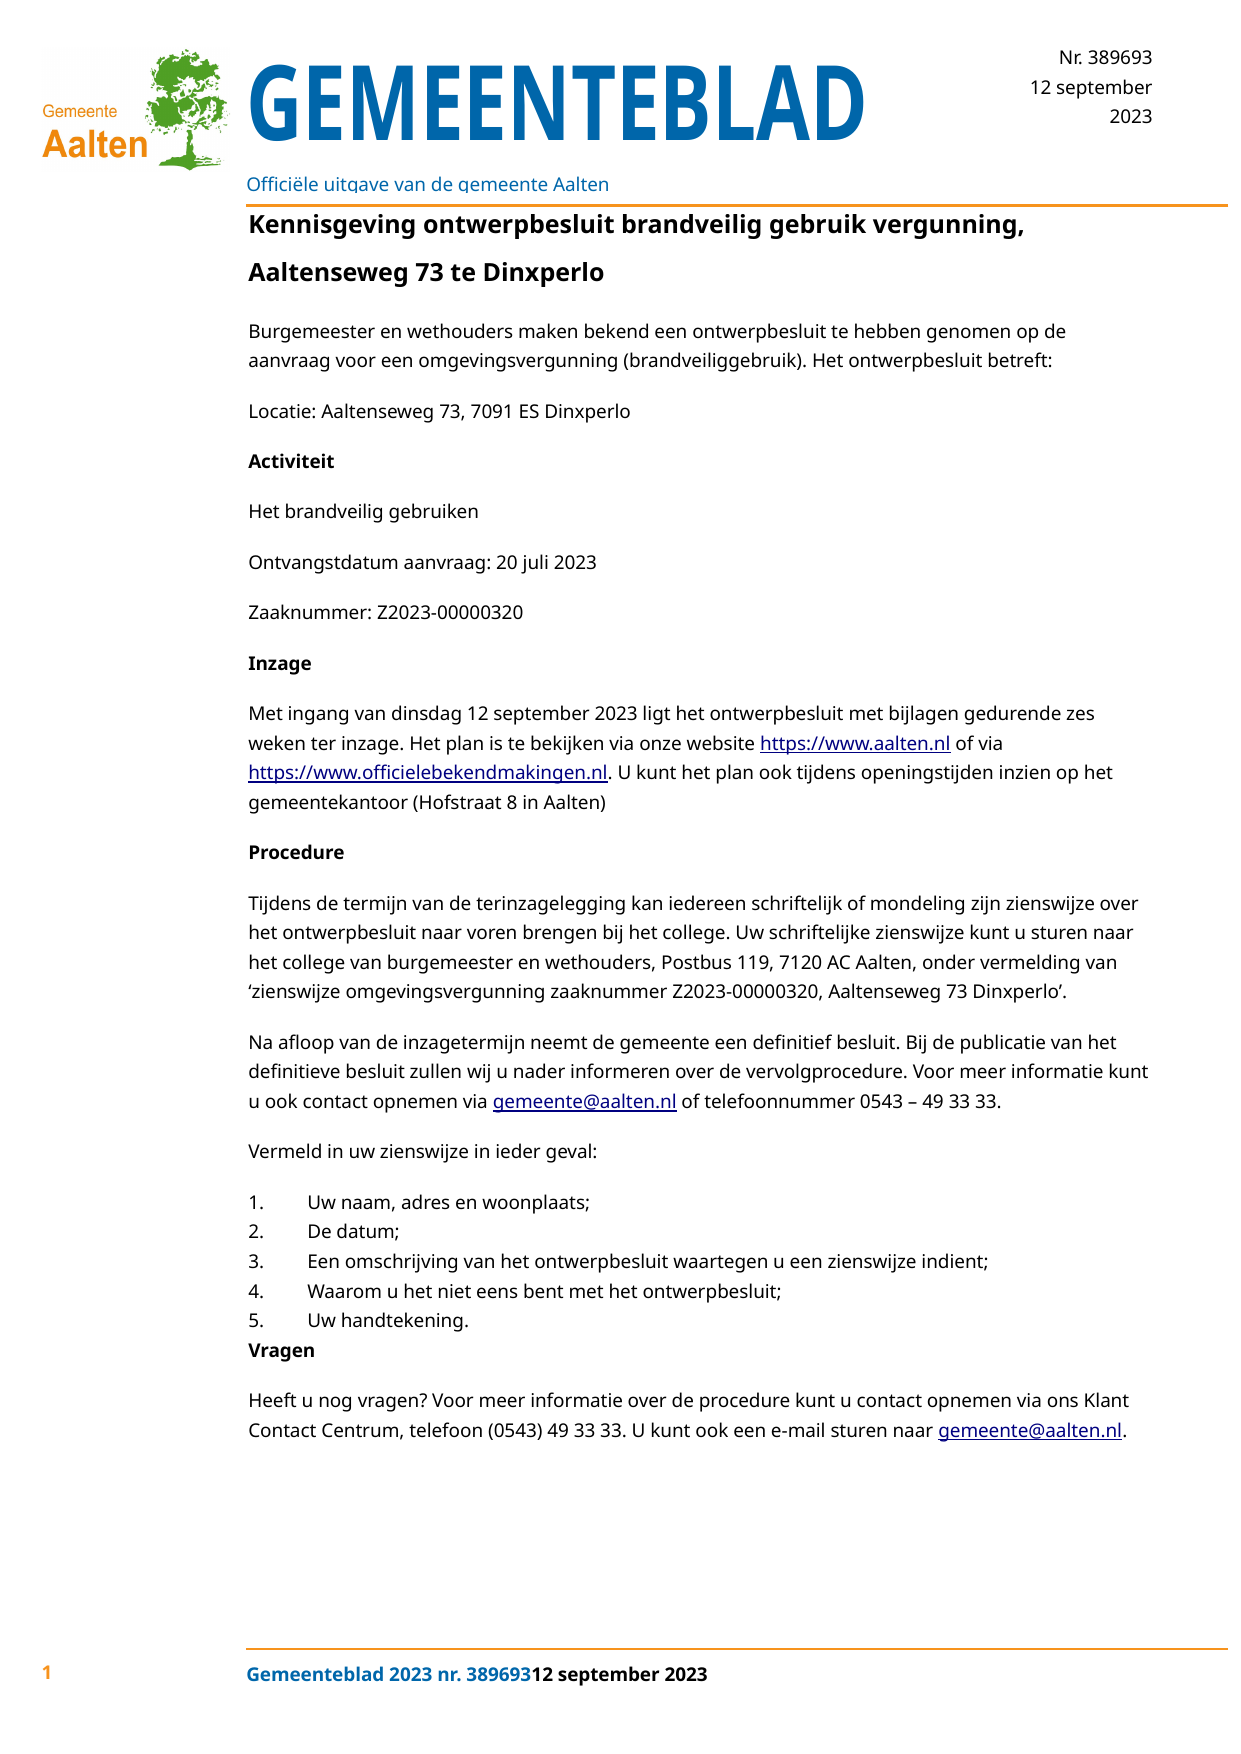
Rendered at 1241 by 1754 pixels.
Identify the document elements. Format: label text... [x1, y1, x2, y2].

list Uw handtekening. [248, 1307, 1152, 1333]
list De datum; [248, 1219, 1152, 1244]
picture [41, 47, 231, 172]
text Activiteit [248, 448, 1152, 474]
text Ontvangstdatum aanvraag: 20 juli 2023 [248, 549, 1152, 575]
text Tijdens de termijn van de terinzagelegging kan iedereen schriftelijk of mondeling zijn zienswijze over het ontwerpbesluit naar voren brengen bij het college. Uw schriftelijke zienswijze kunt u sturen naar het college van burgemeester en wethouders, Postbus 119, 7120 AC Aalten, onder vermelding van ‘zienswijze omgevingsvergunning zaaknummer Z2023-00000320, Aaltenseweg 73 Dinxperlo’. [248, 890, 1152, 1004]
text Vermeld in uw zienswijze in ieder geval: [248, 1139, 1152, 1164]
text Het brandveilig gebruiken [248, 499, 1152, 524]
list Uw naam, adres en woonplaats; [248, 1189, 1152, 1215]
text Locatie: Aaltenseweg 73, 7091 ES Dinxperlo [248, 398, 1152, 424]
list Een omschrijving van het ontwerpbesluit waartegen u een zienswijze indient; [248, 1248, 1152, 1274]
text Na afloop van de inzagetermijn neemt de gemeente een definitief besluit. Bij de publicatie van het definitieve besluit zullen wij u nader informeren over de vervolgprocedure. Voor meer informatie kunt u ook contact opnemen via gemeente@aalten.nl of telefoonnummer 0543 – 49 33 33. [248, 1029, 1152, 1114]
text Burgemeester en wethouders maken bekend een ontwerpbesluit te hebben genomen op de aanvraag voor een omgevingsvergunning (brandveiliggebruik). Het ontwerpbesluit betreft: [248, 318, 1152, 373]
text Procedure [248, 839, 1152, 865]
text Kennisgeving ontwerpbesluit brandveilig gebruik vergunning, Aaltenseweg 73 te Dinxperlo [248, 207, 1152, 288]
text Vragen [248, 1337, 1152, 1363]
list Waarom u het niet eens bent met het ontwerpbesluit; [248, 1278, 1152, 1304]
text Inzage [248, 650, 1152, 676]
text Zaaknummer: Z2023-00000320 [248, 599, 1152, 625]
text Met ingang van dinsdag 12 september 2023 ligt het ontwerpbesluit met bijlagen gedurende zes weken ter inzage. Het plan is te bekijken via onze website https://www.aalten.nl of via https://www.officielebekendmakingen.nl. U kunt het plan ook tijdens openingstijden inzien op het gemeentekantoor (Hofstraat 8 in Aalten) [248, 700, 1152, 815]
text Heeft u nog vragen? Voor meer informatie over de procedure kunt u contact opnemen via ons Klant Contact Centrum, telefoon (0543) 49 33 33. U kunt ook een e-mail sturen naar gemeente@aalten.nl. [248, 1387, 1152, 1443]
